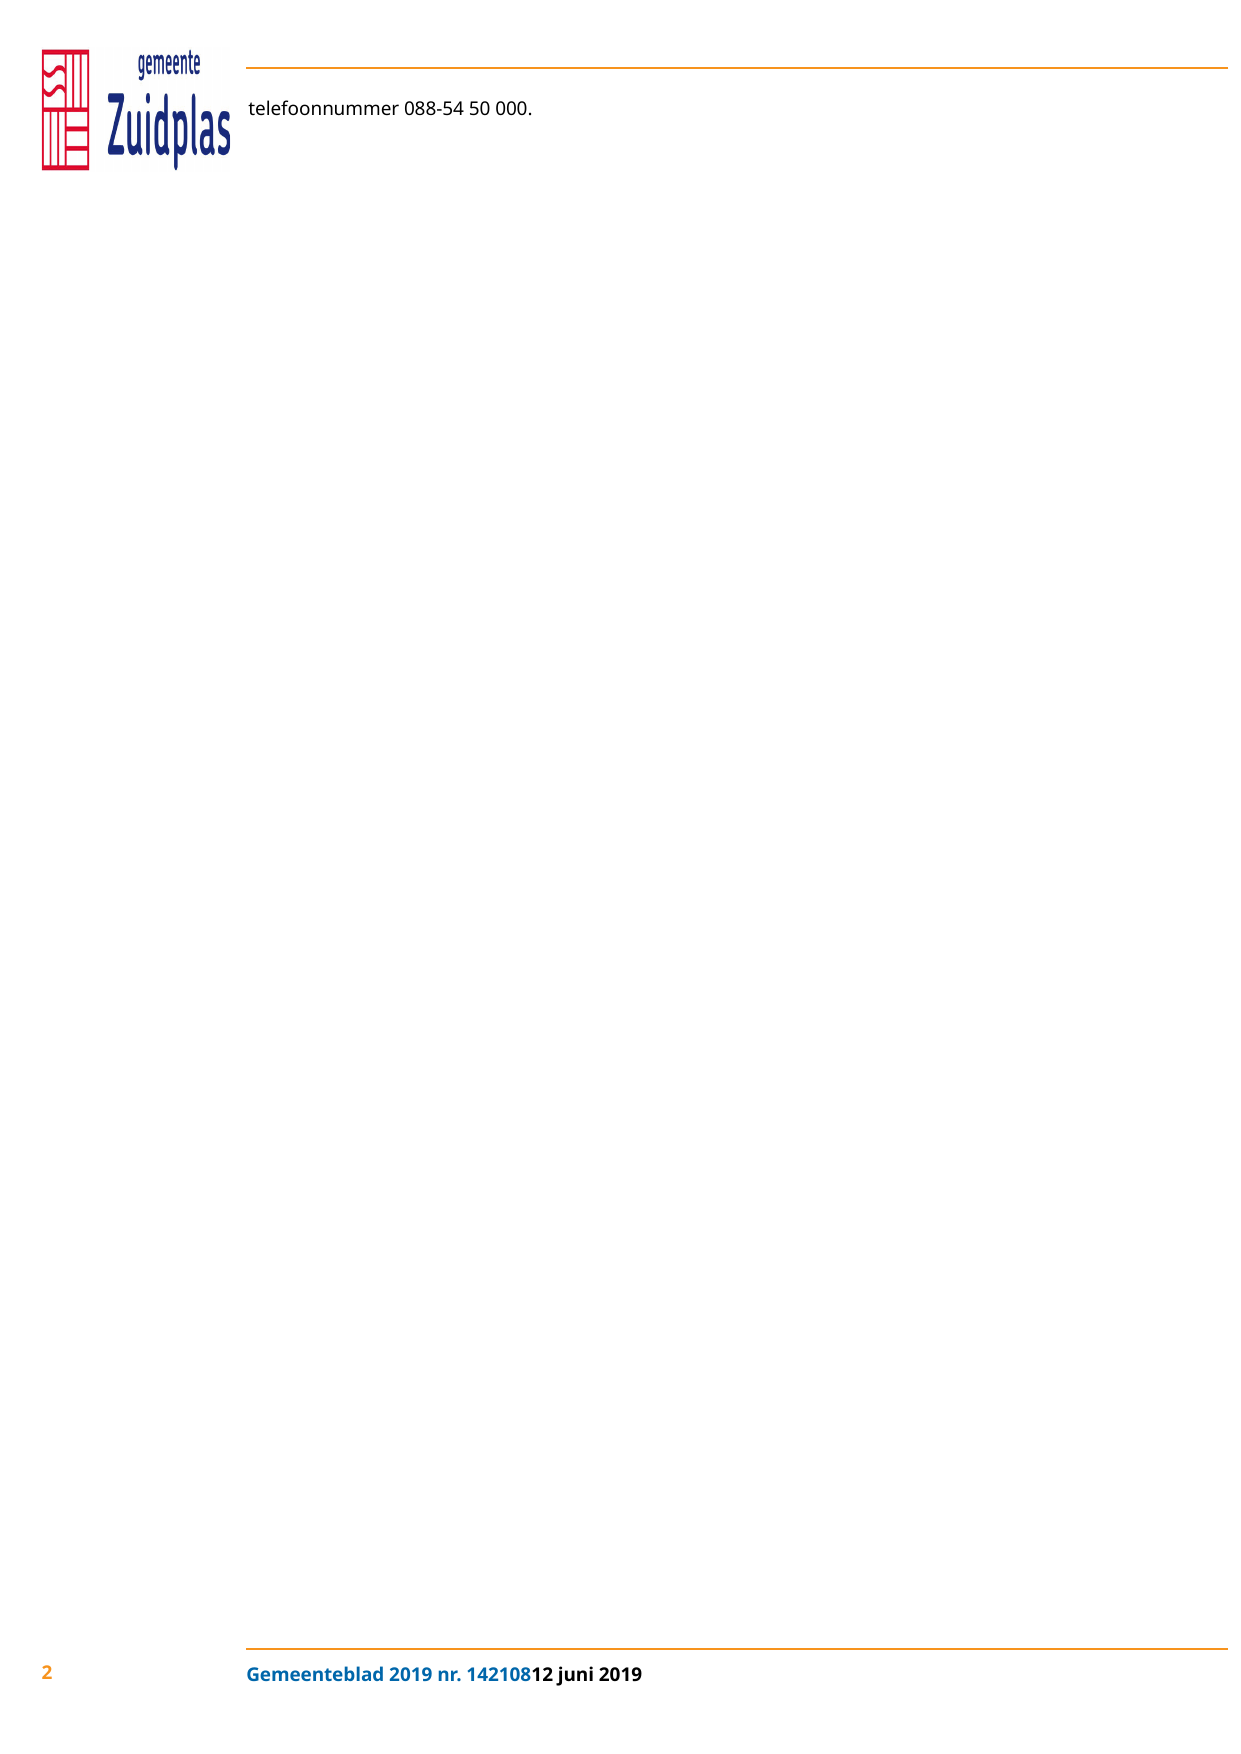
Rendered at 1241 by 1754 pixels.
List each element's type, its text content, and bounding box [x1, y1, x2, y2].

picture [41, 47, 231, 172]
text telefoonnummer 088-54 50 000. [248, 95, 1152, 121]
